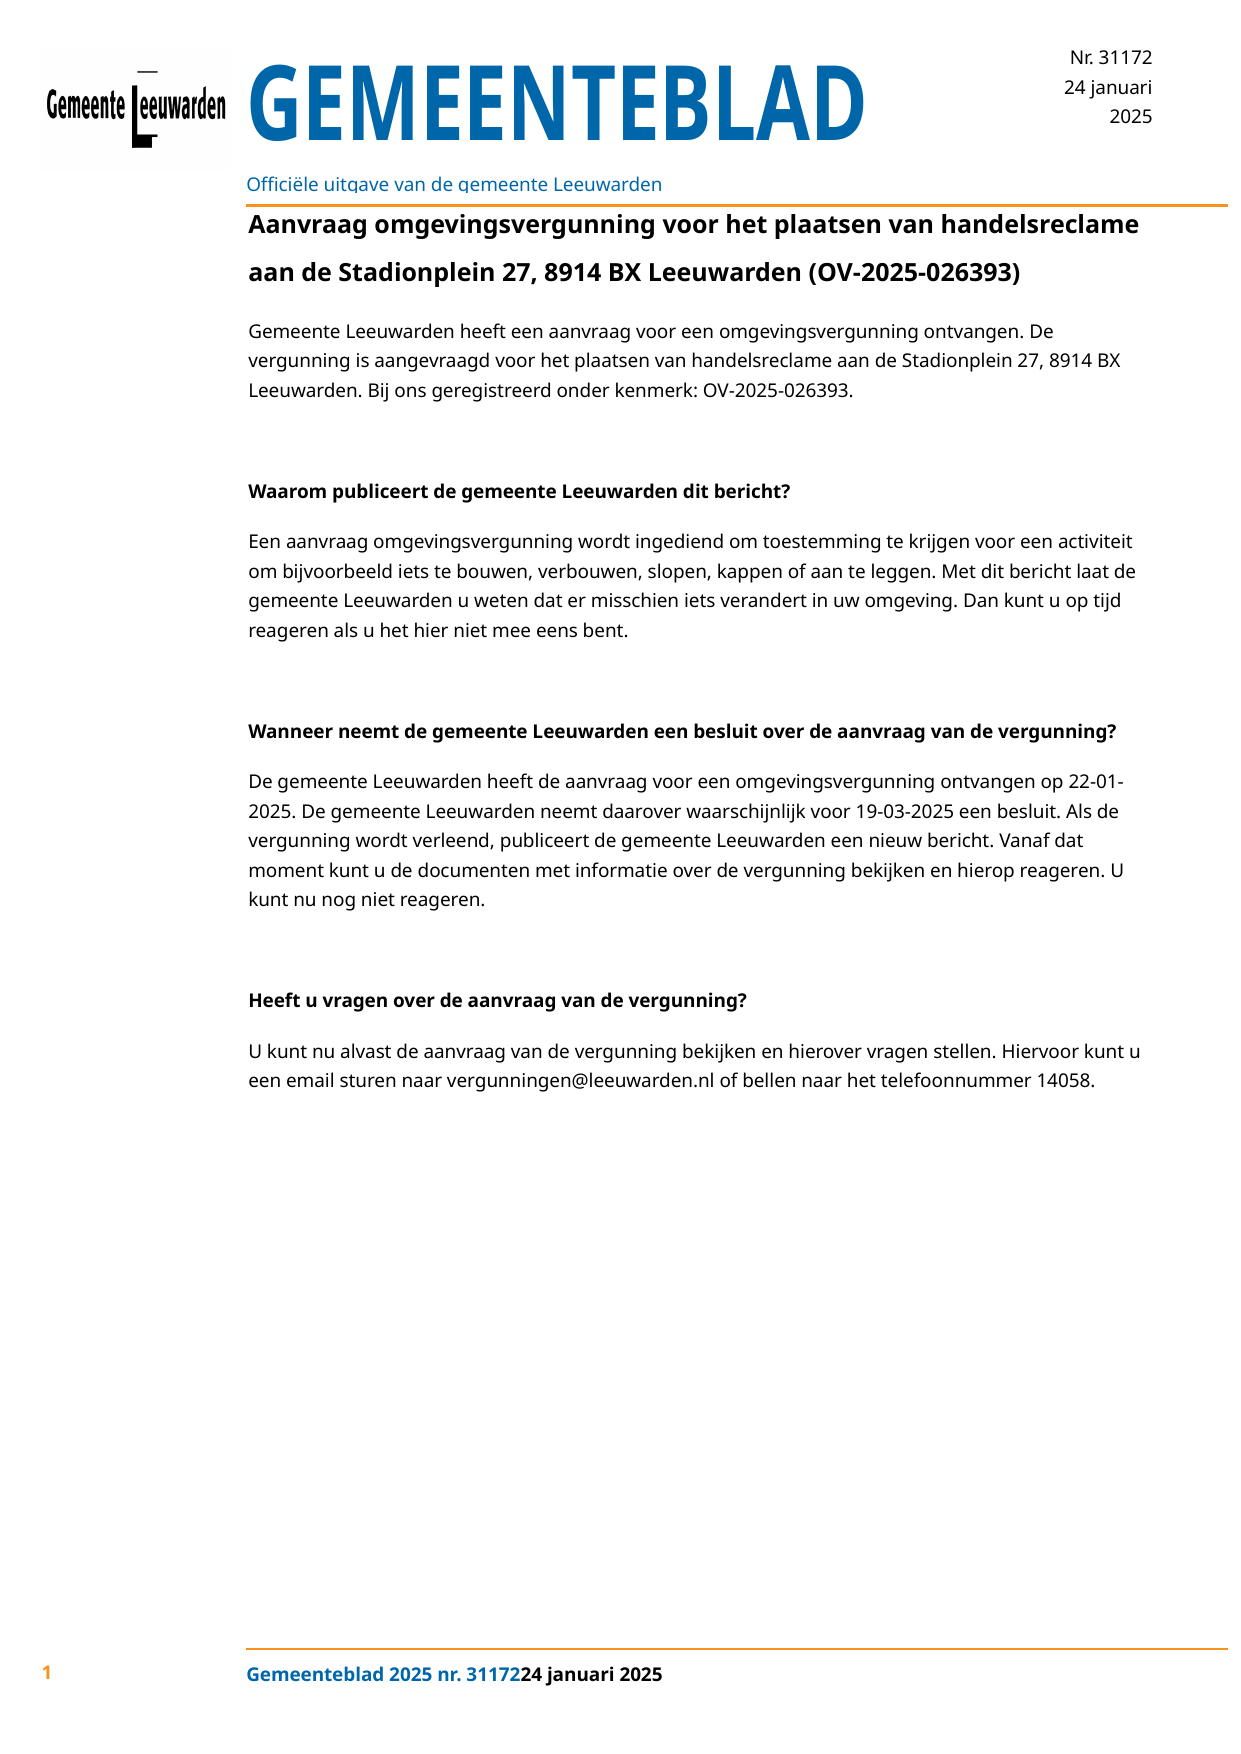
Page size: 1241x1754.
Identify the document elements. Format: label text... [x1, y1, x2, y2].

text De gemeente Leeuwarden heeft de aanvraag voor een omgevingsvergunning ontvangen op 22-01-2025. De gemeente Leeuwarden neemt daarover waarschijnlijk voor 19-03-2025 een besluit. Als de vergunning wordt verleend, publiceert de gemeente Leeuwarden een nieuw bericht. Vanaf dat moment kunt u de documenten met informatie over de vergunning bekijken en hierop reageren. U kunt nu nog niet reageren. [248, 768, 1152, 912]
picture [41, 47, 231, 172]
text Een aanvraag omgevingsvergunning wordt ingediend om toestemming te krijgen voor een activiteit om bijvoorbeeld iets te bouwen, verbouwen, slopen, kappen of aan te leggen. Met dit bericht laat de gemeente Leeuwarden u weten dat er misschien iets verandert in uw omgeving. Dan kunt u op tijd reageren als u het hier niet mee eens bent. [248, 528, 1152, 643]
text Waarom publiceert de gemeente Leeuwarden dit bericht? [248, 478, 1152, 504]
text U kunt nu alvast de aanvraag van de vergunning bekijken en hierover vragen stellen. Hiervoor kunt u een email sturen naar vergunningen@leeuwarden.nl of bellen naar het telefoonnummer 14058. [248, 1038, 1152, 1093]
text Aanvraag omgevingsvergunning voor het plaatsen van handelsreclame aan de Stadionplein 27, 8914 BX Leeuwarden (OV-2025-026393) [248, 207, 1152, 288]
text Gemeente Leeuwarden heeft een aanvraag voor een omgevingsvergunning ontvangen. De vergunning is aangevraagd voor het plaatsen van handelsreclame aan de Stadionplein 27, 8914 BX Leeuwarden. Bij ons geregistreerd onder kenmerk: OV-2025-026393. [248, 318, 1152, 403]
text Heeft u vragen over de aanvraag van de vergunning? [248, 987, 1152, 1013]
text Wanneer neemt de gemeente Leeuwarden een besluit over de aanvraag van de vergunning? [248, 718, 1152, 744]
